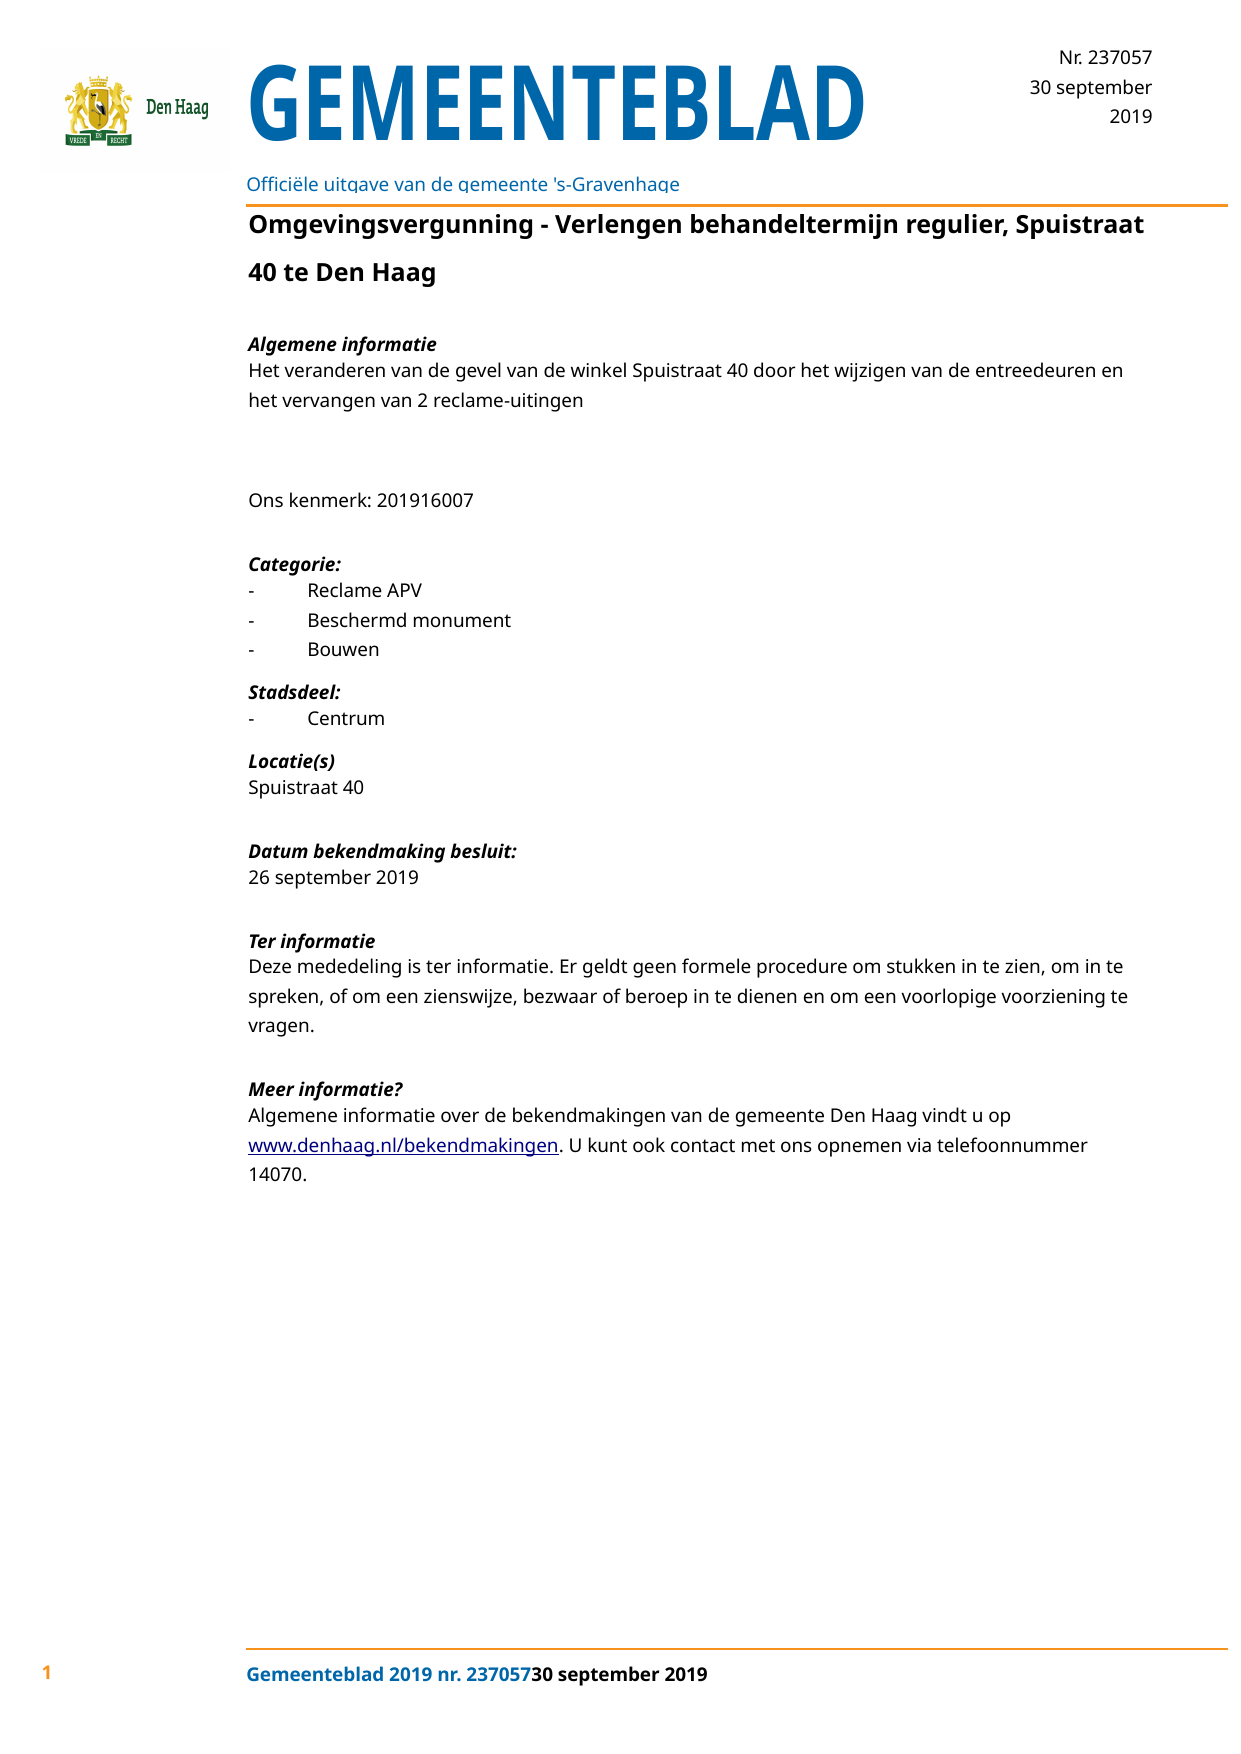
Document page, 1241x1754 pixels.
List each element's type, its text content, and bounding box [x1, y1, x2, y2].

list Bouwen [248, 636, 1152, 662]
text Meer informatie? [248, 1077, 1152, 1102]
text Datum bekendmaking besluit: [248, 838, 1152, 864]
text Omgevingsvergunning - Verlengen behandeltermijn regulier, Spuistraat 40 te Den Haag [248, 207, 1152, 288]
text Categorie: [248, 552, 1152, 577]
text Ons kenmerk: 201916007 [248, 488, 1152, 513]
text Stadsdeel: [248, 679, 1152, 705]
text Locatie(s) [248, 748, 1152, 774]
text Algemene informatie over de bekendmakingen van de gemeente Den Haag vindt u op www.denhaag.nl/bekendmakingen. U kunt ook contact met ons opnemen via telefoonnummer 14070. [248, 1102, 1152, 1187]
text Het veranderen van de gevel van de winkel Spuistraat 40 door het wijzigen van de entreedeuren en het vervangen van 2 reclame-uitingen [248, 357, 1152, 412]
list Beschermd monument [248, 607, 1152, 633]
list Reclame APV [248, 577, 1152, 603]
text Spuistraat 40 [248, 774, 1152, 800]
list Centrum [248, 705, 1152, 731]
text Algemene informatie [248, 331, 1152, 357]
text Ter informatie [248, 928, 1152, 953]
text Deze mededeling is ter informatie. Er geldt geen formele procedure om stukken in te zien, om in te spreken, of om een zienswijze, bezwaar of beroep in te dienen en om een voorlopige voorziening te vragen. [248, 953, 1152, 1038]
picture [41, 47, 231, 172]
text 26 september 2019 [248, 864, 1152, 889]
